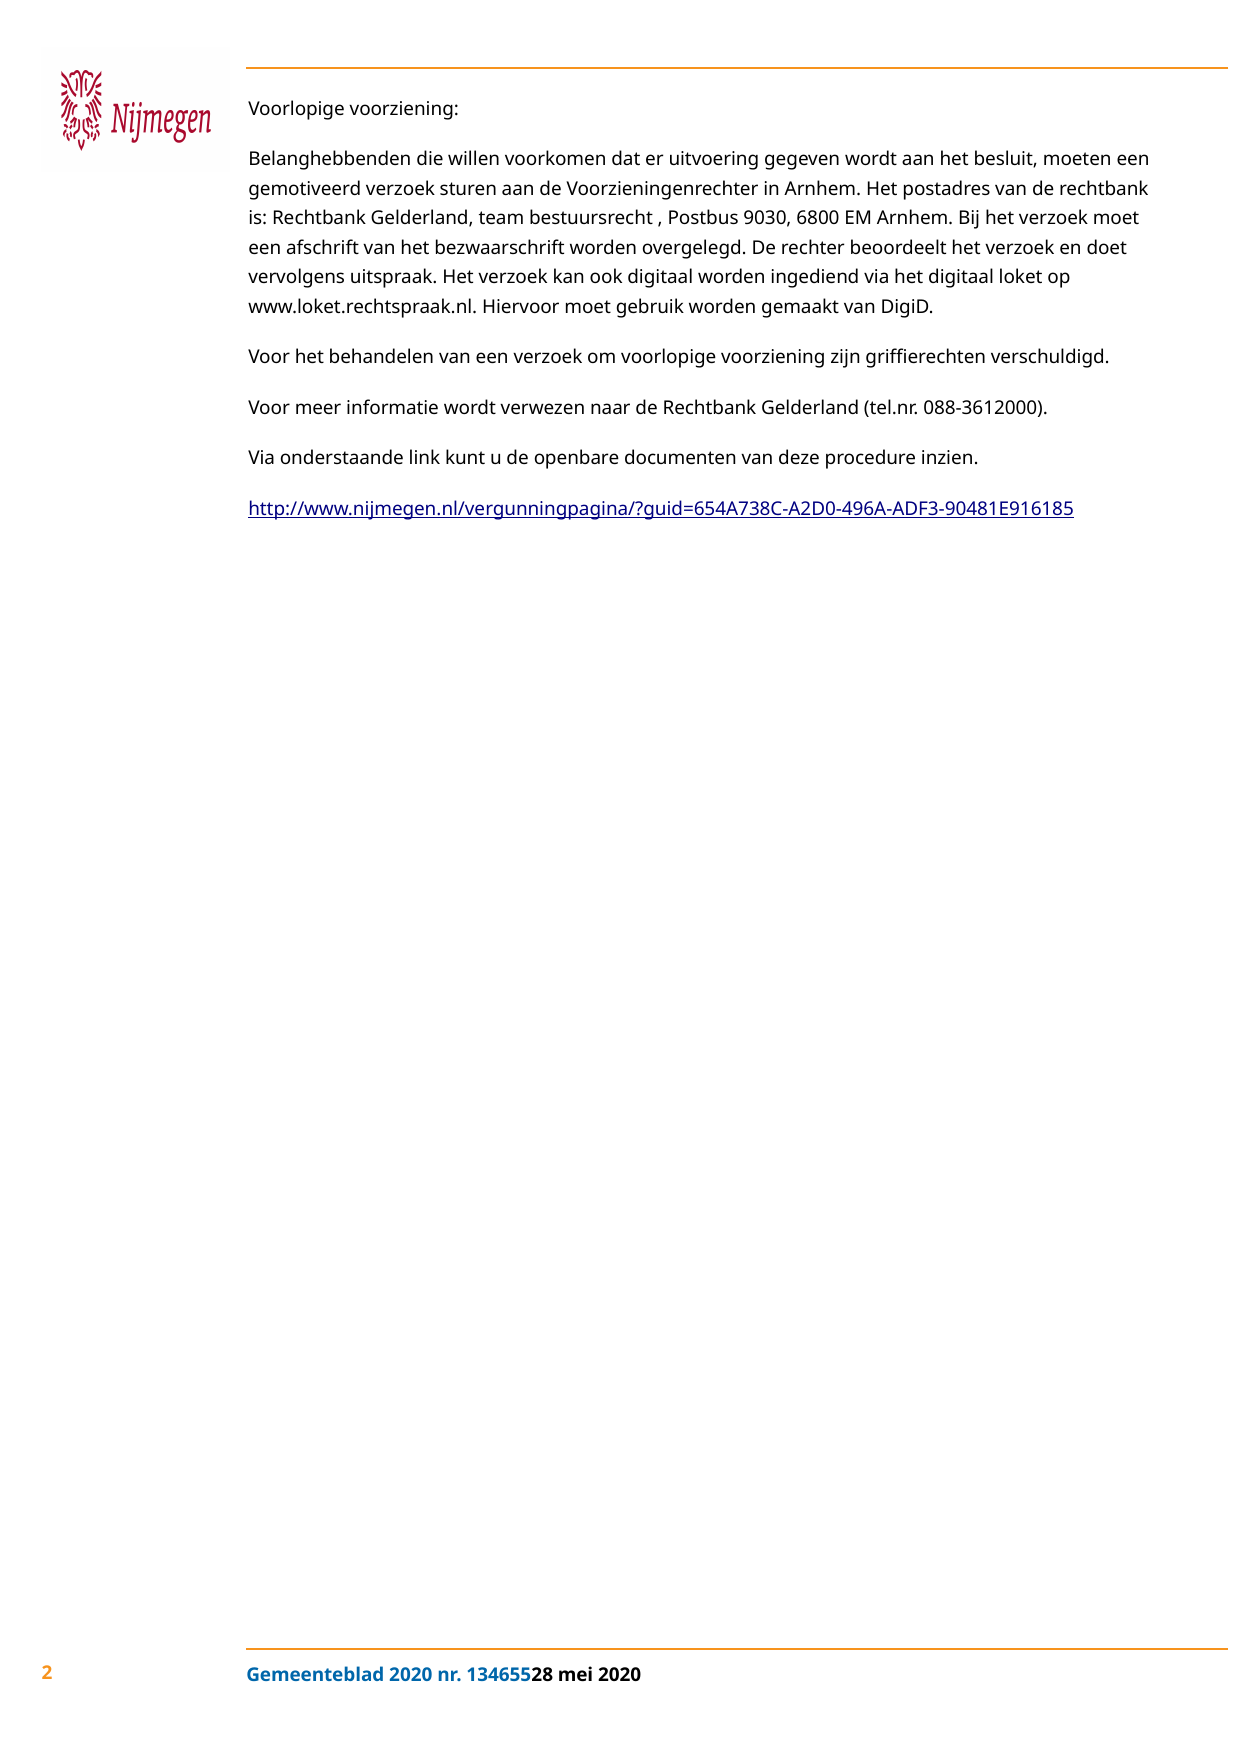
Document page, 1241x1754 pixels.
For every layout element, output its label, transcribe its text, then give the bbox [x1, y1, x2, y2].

text Via onderstaande link kunt u de openbare documenten van deze procedure inzien. [248, 444, 1152, 470]
text http://www.nijmegen.nl/vergunningpagina/?guid=654A738C-A2D0-496A-ADF3-90481E916185 [248, 495, 1152, 521]
text Voorlopige voorziening: [248, 95, 1152, 121]
text Voor het behandelen van een verzoek om voorlopige voorziening zijn griffierechten verschuldigd. [248, 343, 1152, 369]
picture [41, 47, 231, 172]
text Belanghebbenden die willen voorkomen dat er uitvoering gegeven wordt aan het besluit, moeten een gemotiveerd verzoek sturen aan de Voorzieningenrechter in Arnhem. Het postadres van de rechtbank is: Rechtbank Gelderland, team bestuursrecht , Postbus 9030, 6800 EM Arnhem. Bij het verzoek moet een afschrift van het bezwaarschrift worden overgelegd. De rechter beoordeelt het verzoek en doet vervolgens uitspraak. Het verzoek kan ook digitaal worden ingediend via het digitaal loket op www.loket.rechtspraak.nl. Hiervoor moet gebruik worden gemaakt van DigiD. [248, 145, 1152, 319]
text Voor meer informatie wordt verwezen naar de Rechtbank Gelderland (tel.nr. 088-3612000). [248, 394, 1152, 420]
